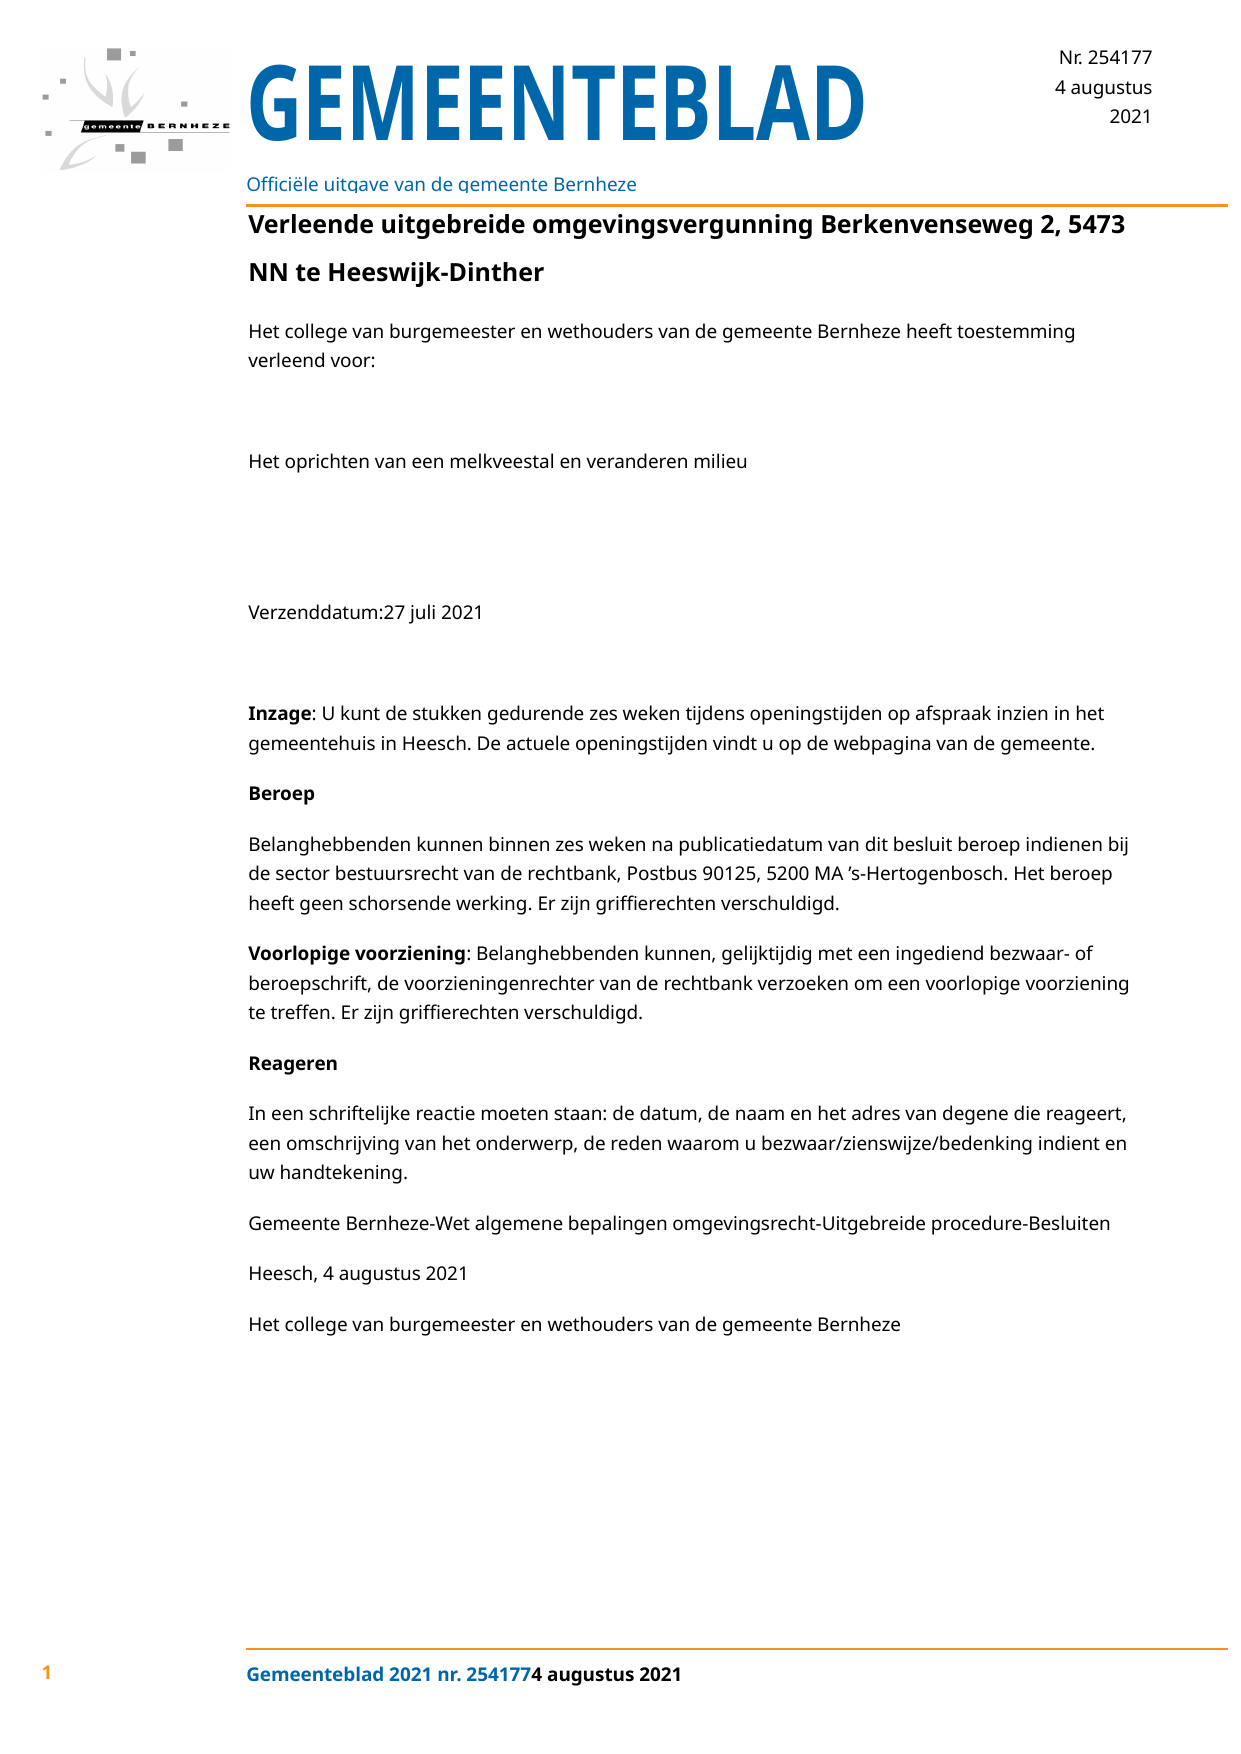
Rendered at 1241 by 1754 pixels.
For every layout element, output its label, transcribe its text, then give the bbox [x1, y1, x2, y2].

text In een schriftelijke reactie moeten staan: de datum, de naam en het adres van degene die reageert, een omschrijving van het onderwerp, de reden waarom u bezwaar/zienswijze/bedenking indient en uw handtekening. [248, 1100, 1152, 1185]
text Het oprichten van een melkveestal en veranderen milieu [248, 448, 1152, 474]
text Voorlopige voorziening: Belanghebbenden kunnen, gelijktijdig met een ingediend bezwaar- of beroepschrift, de voorzieningenrechter van de rechtbank verzoeken om een voorlopige voorziening te treffen. Er zijn griffierechten verschuldigd. [248, 940, 1152, 1025]
picture [41, 47, 231, 172]
text Reageren [248, 1050, 1152, 1076]
text Het college van burgemeester en wethouders van de gemeente Bernheze heeft toestemming verleend voor: [248, 318, 1152, 373]
text Gemeente Bernheze-Wet algemene bepalingen omgevingsrecht-Uitgebreide procedure-Besluiten [248, 1210, 1152, 1236]
text Het college van burgemeester en wethouders van de gemeente Bernheze [248, 1311, 1152, 1337]
text Beroep [248, 780, 1152, 806]
text Verleende uitgebreide omgevingsvergunning Berkenvenseweg 2, 5473 NN te Heeswijk-Dinther [248, 207, 1152, 288]
text Belanghebbenden kunnen binnen zes weken na publicatiedatum van dit besluit beroep indienen bij de sector bestuursrecht van de rechtbank, Postbus 90125, 5200 MA ’s-Hertogenbosch. Het beroep heeft geen schorsende werking. Er zijn griffierechten verschuldigd. [248, 831, 1152, 916]
text Heesch, 4 augustus 2021 [248, 1260, 1152, 1286]
text Inzage: U kunt de stukken gedurende zes weken tijdens openingstijden op afspraak inzien in het gemeentehuis in Heesch. De actuele openingstijden vindt u op de webpagina van de gemeente. [248, 700, 1152, 756]
text Verzenddatum:27 juli 2021 [248, 599, 1152, 625]
